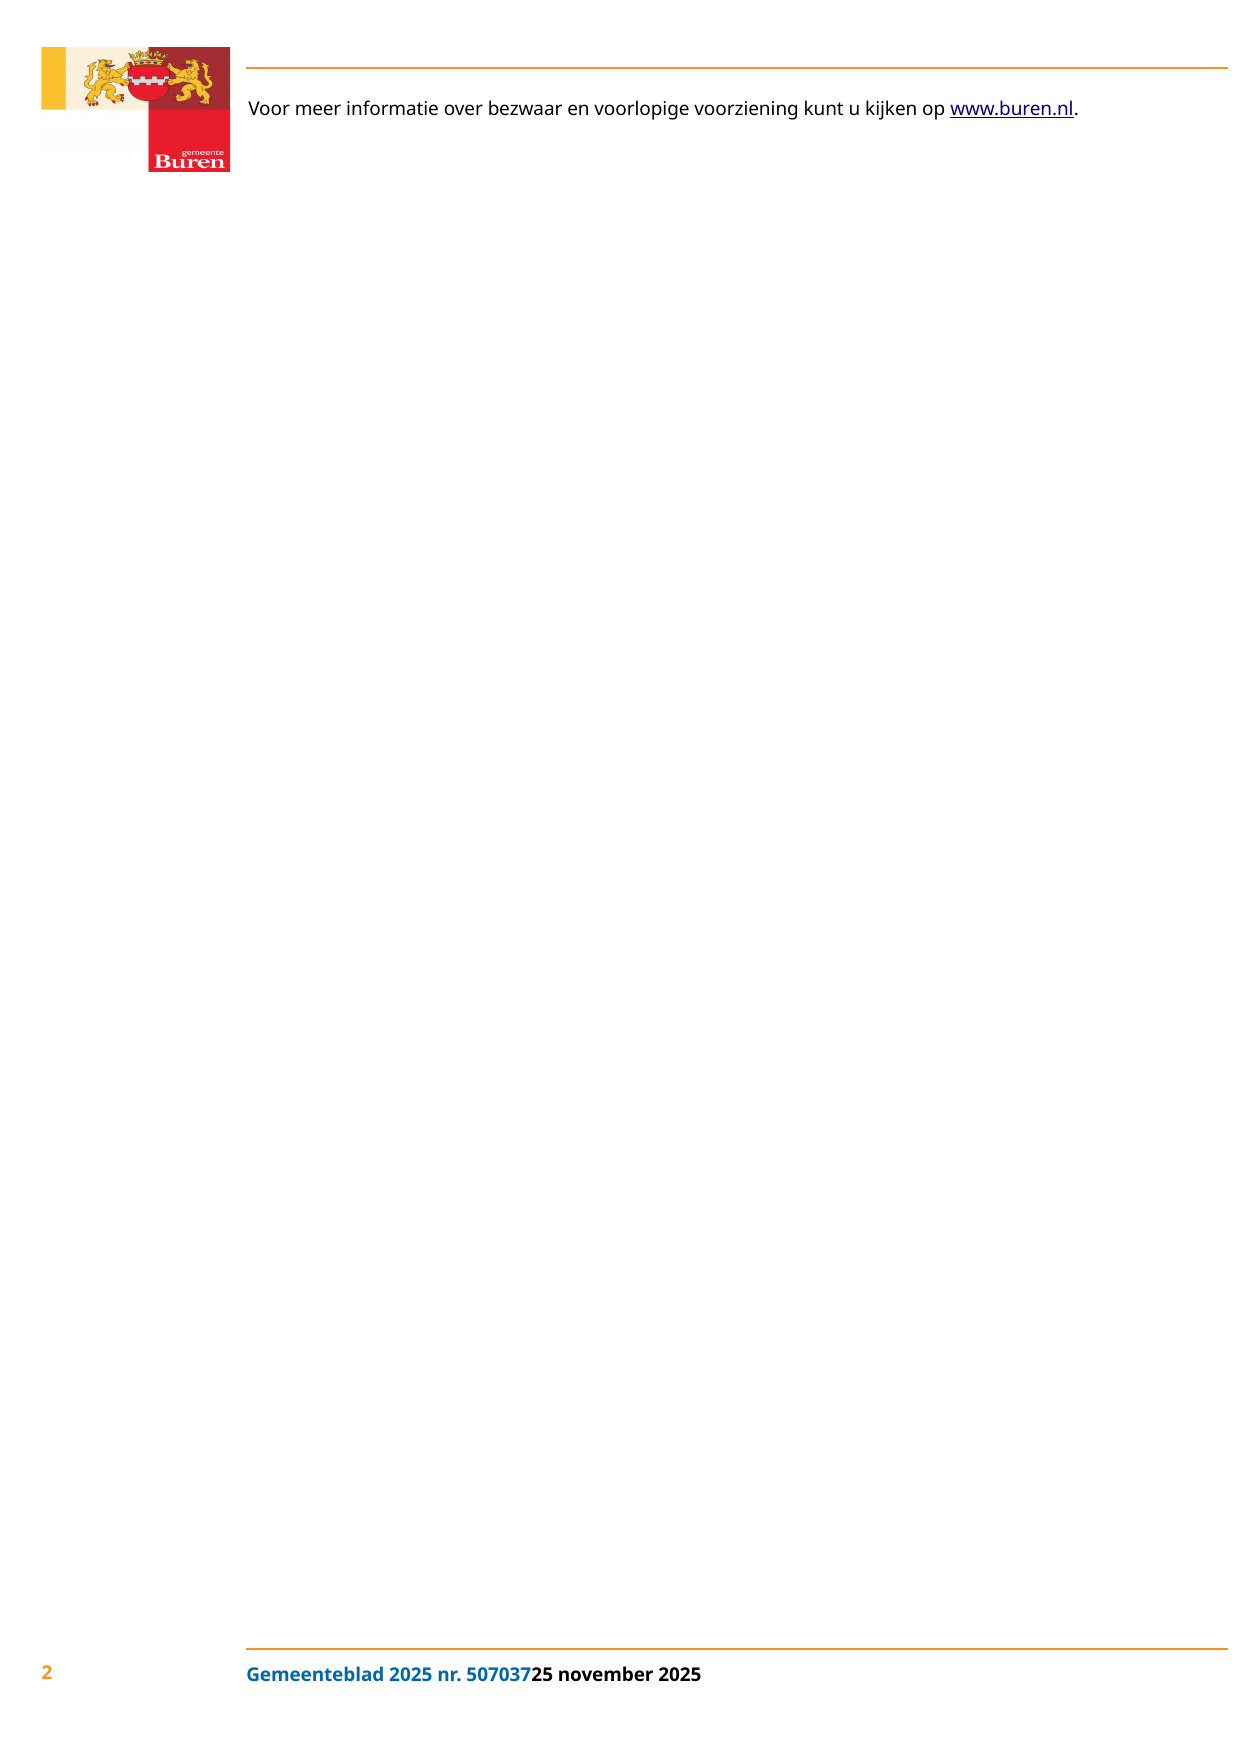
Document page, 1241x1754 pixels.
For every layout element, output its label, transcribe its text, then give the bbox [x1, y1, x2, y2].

text Voor meer informatie over bezwaar en voorlopige voorziening kunt u kijken op www.buren.nl. [248, 95, 1152, 121]
picture [41, 47, 231, 172]
